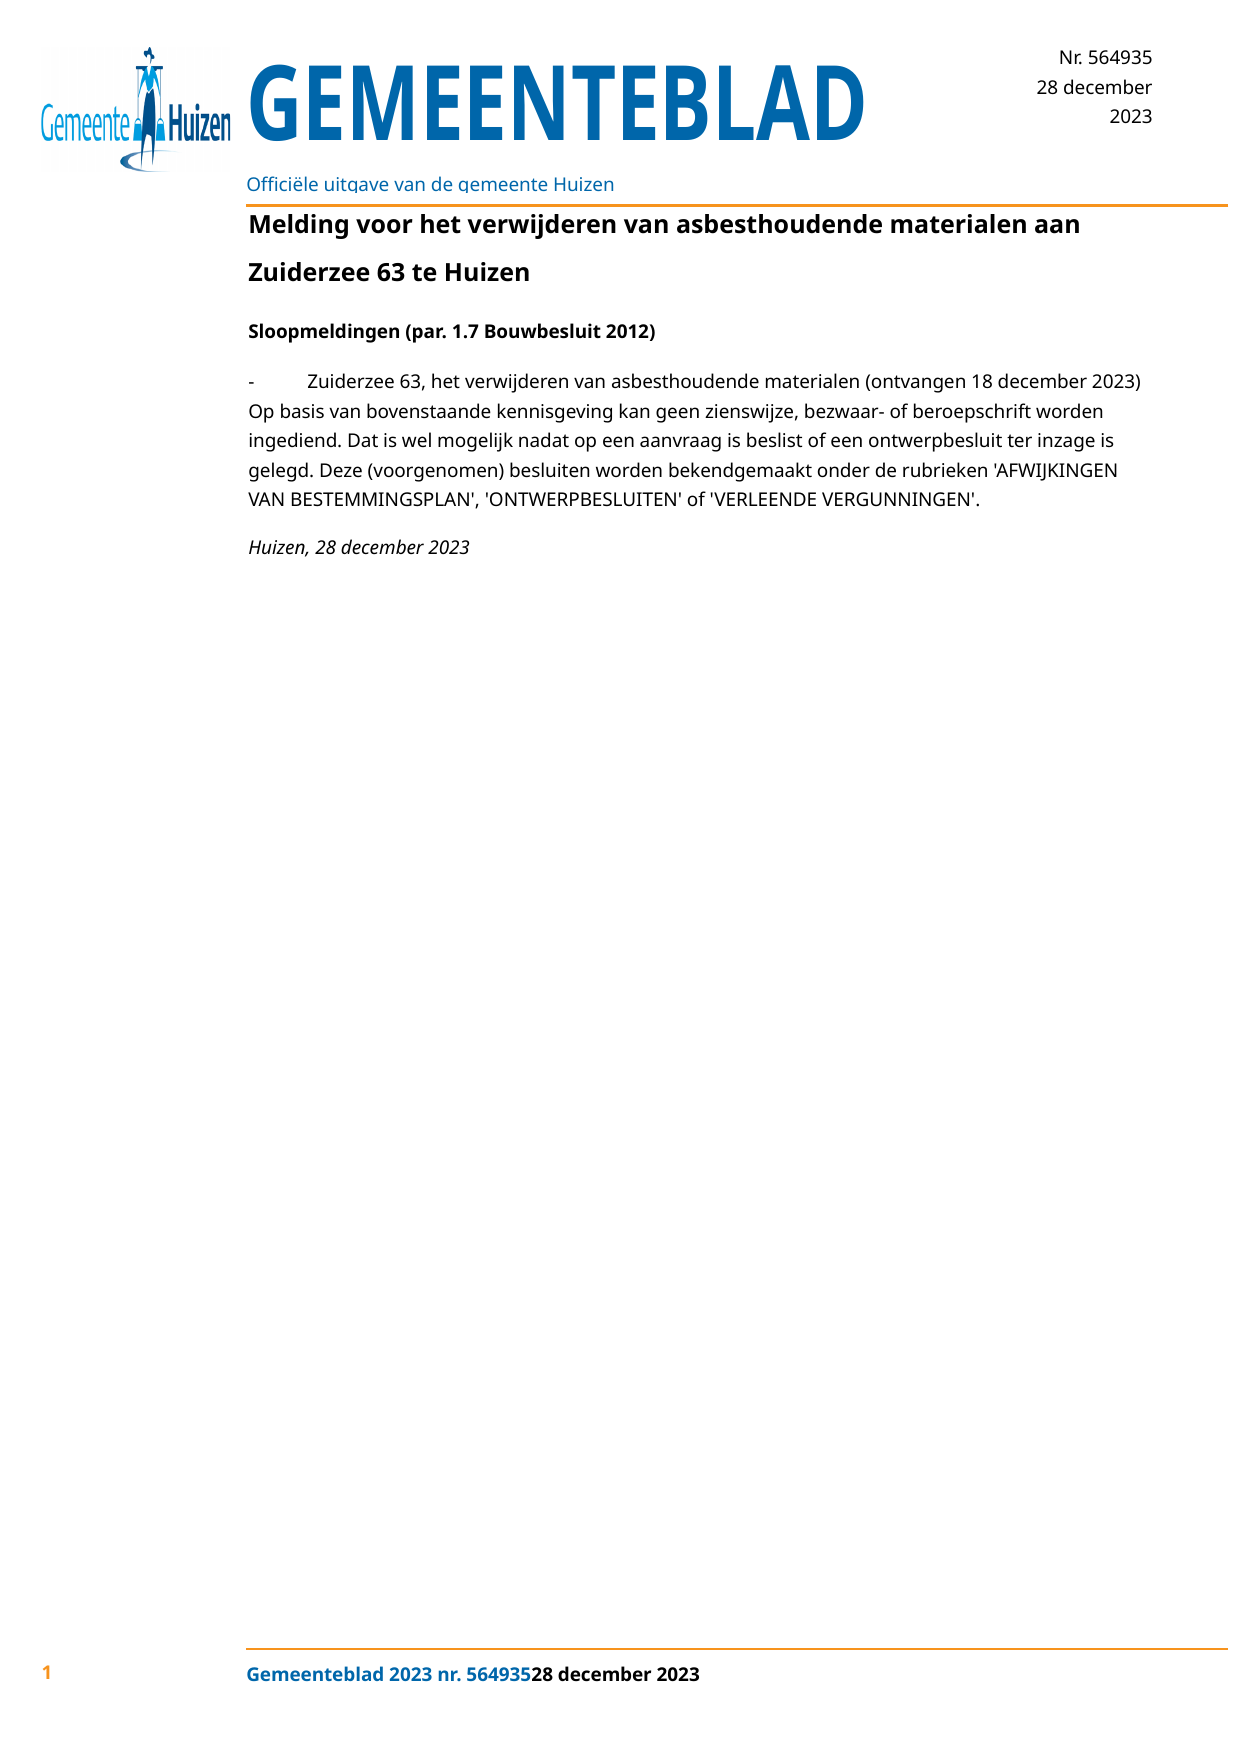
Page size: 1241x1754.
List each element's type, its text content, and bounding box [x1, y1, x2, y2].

text Huizen, 28 december 2023 [248, 534, 1152, 560]
text Sloopmeldingen (par. 1.7 Bouwbesluit 2012) [248, 318, 1152, 344]
picture [41, 47, 231, 172]
list Zuiderzee 63, het verwijderen van asbesthoudende materialen (ontvangen 18 december 2023) [248, 368, 1152, 394]
text Melding voor het verwijderen van asbesthoudende materialen aan Zuiderzee 63 te Huizen [248, 207, 1152, 288]
text Op basis van bovenstaande kennisgeving kan geen zienswijze, bezwaar- of beroepschrift worden ingediend. Dat is wel mogelijk nadat op een aanvraag is beslist of een ontwerpbesluit ter inzage is gelegd. Deze (voorgenomen) besluiten worden bekendgemaakt onder de rubrieken 'AFWIJKINGEN VAN BESTEMMINGSPLAN', 'ONTWERPBESLUITEN' of 'VERLEENDE VERGUNNINGEN'. [248, 398, 1152, 512]
